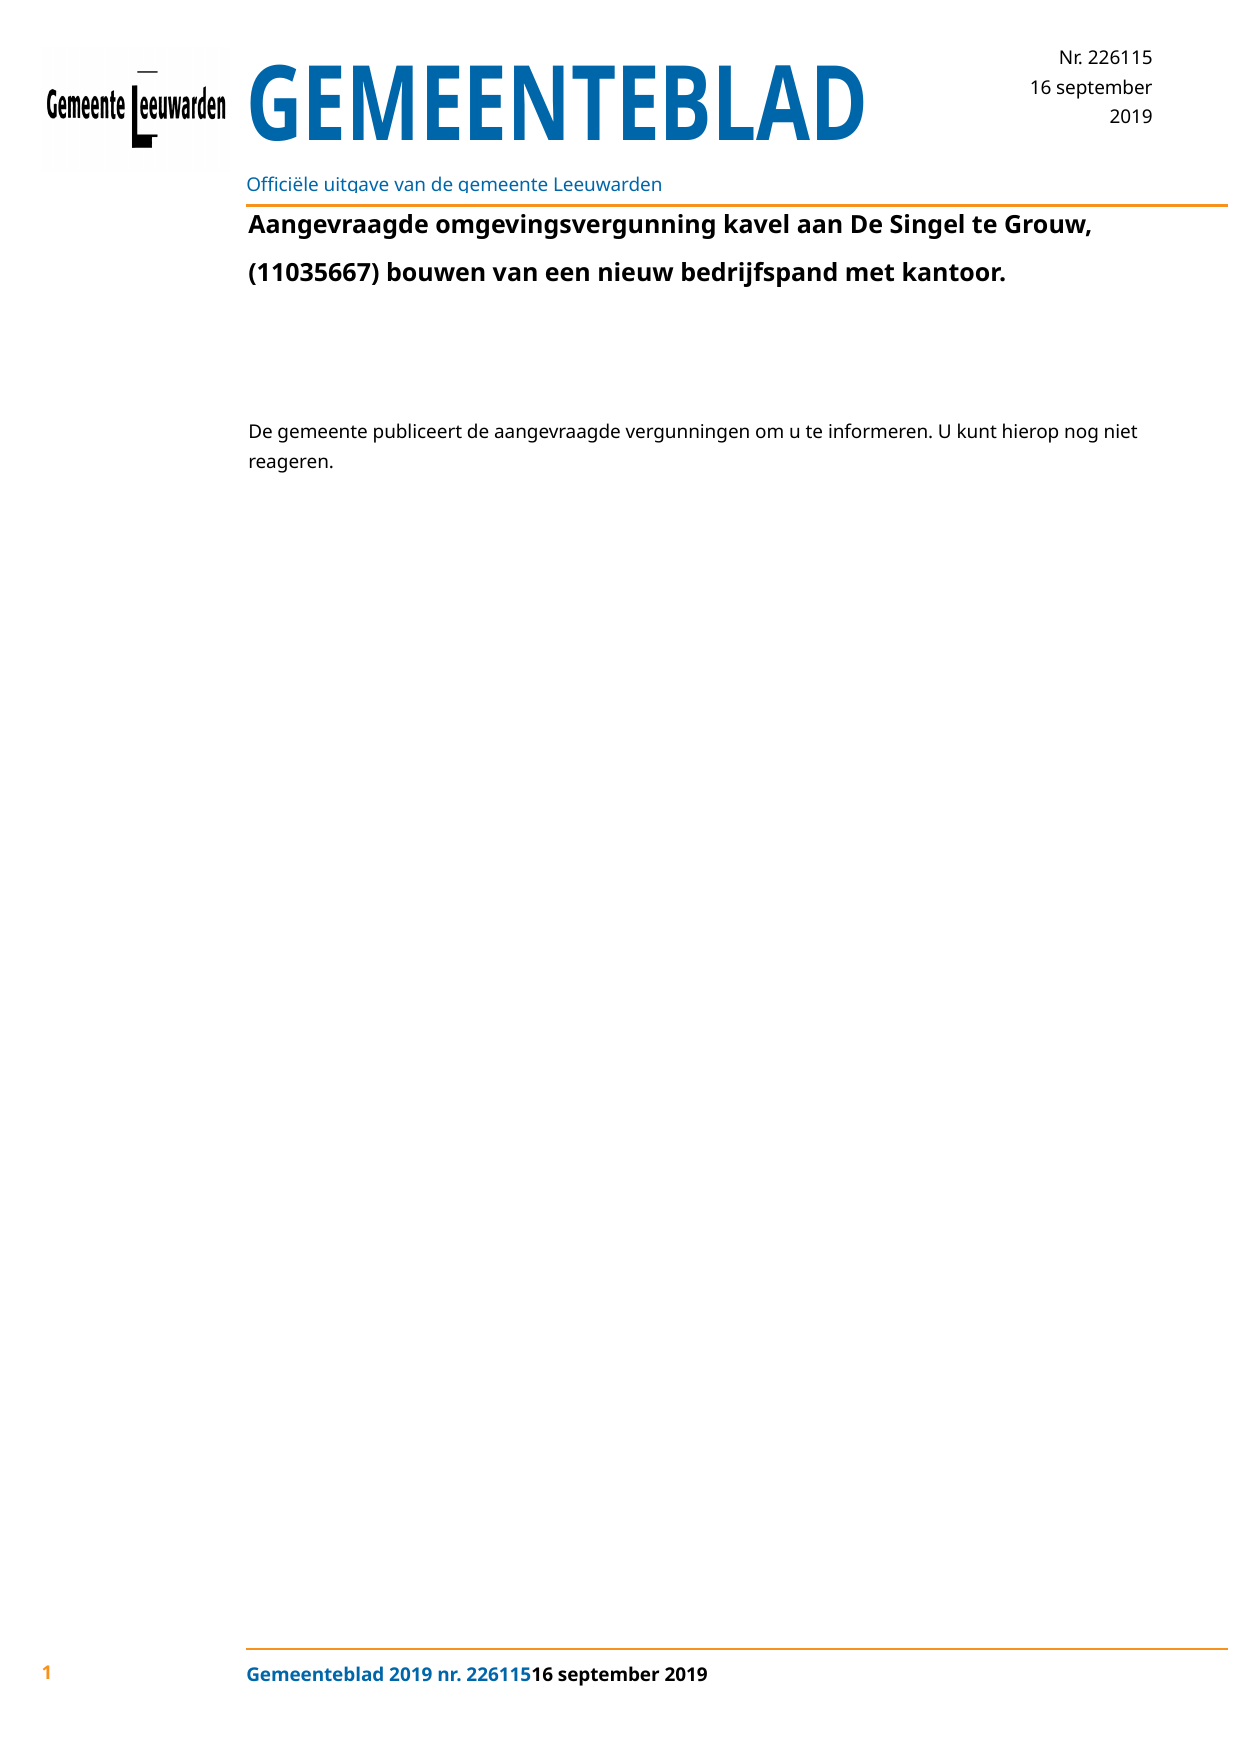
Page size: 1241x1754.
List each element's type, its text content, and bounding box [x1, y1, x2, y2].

text De gemeente publiceert de aangevraagde vergunningen om u te informeren. U kunt hierop nog niet reageren. [248, 419, 1152, 474]
text Aangevraagde omgevingsvergunning kavel aan De Singel te Grouw, (11035667) bouwen van een nieuw bedrijfspand met kantoor. [248, 207, 1152, 288]
picture [41, 47, 231, 172]
